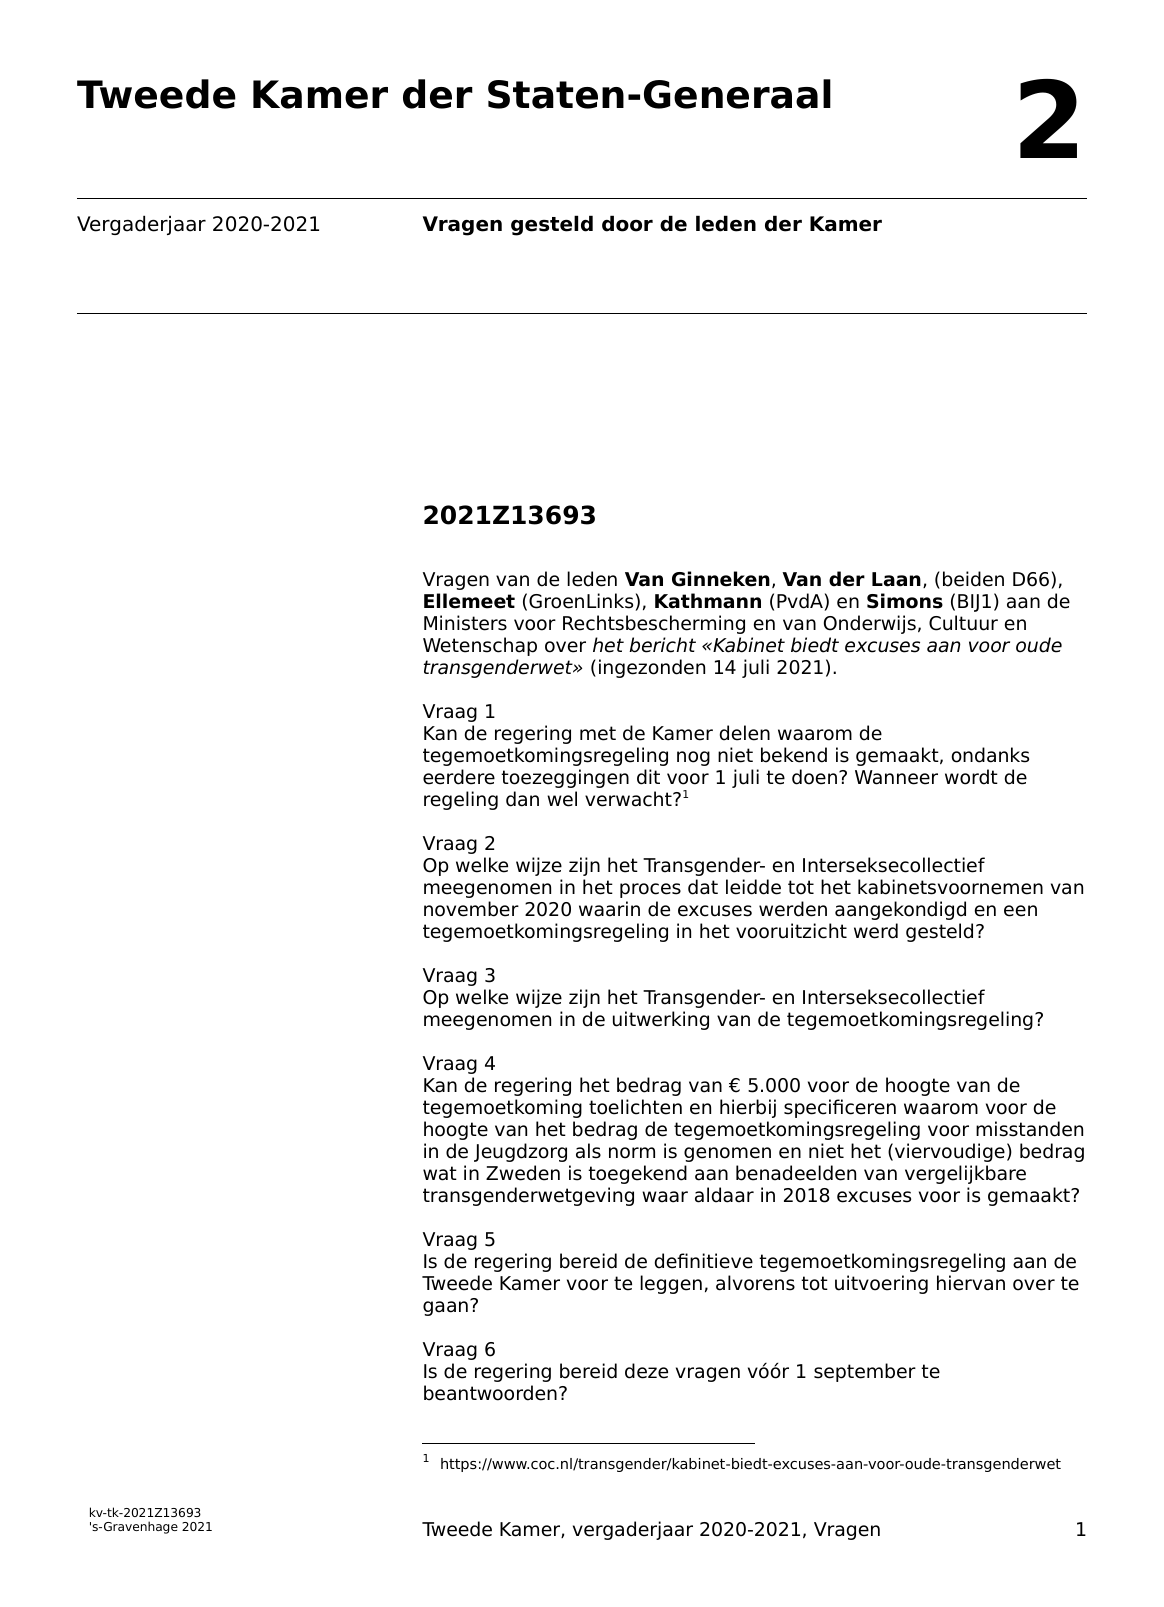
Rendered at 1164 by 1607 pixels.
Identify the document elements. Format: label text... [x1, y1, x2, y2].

text 2021Z13693 [422, 501, 1087, 531]
text Vraag 5 [422, 1229, 1087, 1251]
text Vraag 6 [422, 1339, 1087, 1361]
text Vragen van de leden Van Ginneken, Van der Laan, (beiden D66), Ellemeet (GroenLinks), Kathmann (PvdA) en Simons (BIJ1) aan de Ministers voor Rechtsbescherming en van Onderwijs, Cultuur en Wetenschap over het bericht «Kabinet biedt excuses aan voor oude transgenderwet» (ingezonden 14 juli 2021). [422, 569, 1087, 679]
text Kan de regering het bedrag van € 5.000 voor de hoogte van de tegemoetkoming toelichten en hierbij specificeren waarom voor de hoogte van het bedrag de tegemoetkomingsregeling voor misstanden in de Jeugdzorg als norm is genomen en niet het (viervoudige) bedrag wat in Zweden is toegekend aan benadeelden van vergelijkbare transgenderwetgeving waar aldaar in 2018 excuses voor is gemaakt? [422, 1075, 1087, 1207]
text kv-tk-2021Z13693 [88, 1506, 323, 1520]
table_cell Vergaderjaar 2020-2021 [77, 199, 422, 313]
text Vraag 1 [422, 701, 1087, 723]
text Vraag 4 [422, 1053, 1087, 1075]
text Kan de regering met de Kamer delen waarom de tegemoetkomingsregeling nog niet bekend is gemaakt, ondanks eerdere toezeggingen dit voor 1 juli te doen? Wanneer wordt de regeling dan wel verwacht? [422, 723, 1087, 811]
text Op welke wijze zijn het Transgender- en Interseksecollectief meegenomen in de uitwerking van de tegemoetkomingsregeling? [422, 987, 1087, 1031]
text 's-Gravenhage 2021 [88, 1520, 323, 1534]
table_header Tweede Kamer der Staten-Generaal [77, 59, 886, 198]
text Is de regering bereid de definitieve tegemoetkomingsregeling aan de Tweede Kamer voor te leggen, alvorens tot uitvoering hiervan over te gaan? [422, 1251, 1087, 1317]
text Op welke wijze zijn het Transgender- en Interseksecollectief meegenomen in het proces dat leidde tot het kabinetsvoornemen van november 2020 waarin de excuses werden aangekondigd en een tegemoetkomingsregeling in het vooruitzicht werd gesteld? [422, 855, 1087, 943]
text Vraag 2 [422, 833, 1087, 855]
text Vraag 3 [422, 965, 1087, 987]
table_cell Vragen gesteld door de leden der Kamer [422, 199, 1087, 313]
text Is de regering bereid deze vragen vóór 1 september te beantwoorden? [422, 1361, 1087, 1405]
table_header 2 [886, 59, 1087, 198]
text https://www.coc.nl/transgender/kabinet-biedt-excuses-aan-voor-oude-transgenderwet [422, 1452, 1087, 1474]
